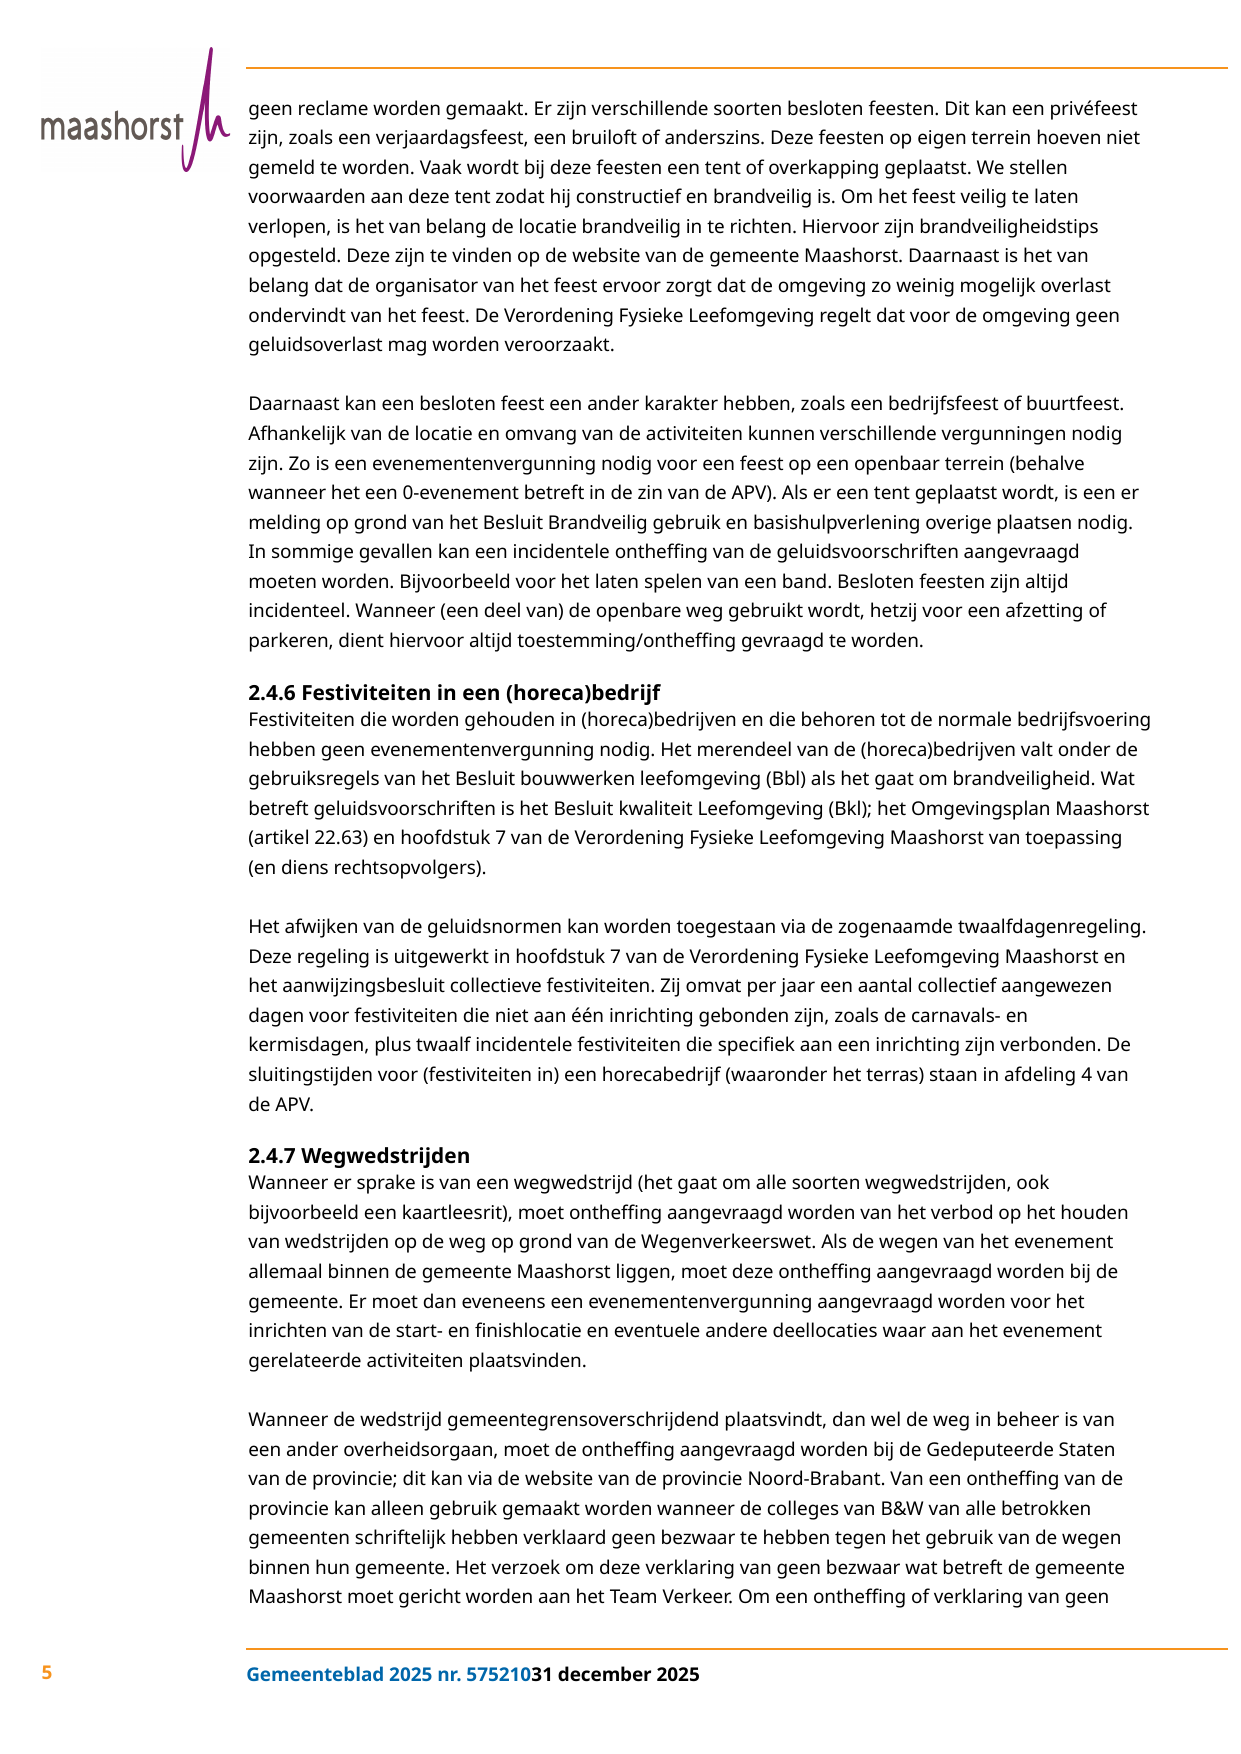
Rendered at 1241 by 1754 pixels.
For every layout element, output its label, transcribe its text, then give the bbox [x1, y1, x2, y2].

text 2.4.7 Wegwedstrijden [248, 1141, 1152, 1169]
text Het afwijken van de geluidsnormen kan worden toegestaan via de zogenaamde twaalfdagenregeling. Deze regeling is uitgewerkt in hoofdstuk 7 van de Verordening Fysieke Leefomgeving Maashorst en het aanwijzingsbesluit collectieve festiviteiten. Zij omvat per jaar een aantal collectief aangewezen dagen voor festiviteiten die niet aan één inrichting gebonden zijn, zoals de carnavals- en kermisdagen, plus twaalf incidentele festiviteiten die specifiek aan een inrichting zijn verbonden. De sluitingstijden voor (festiviteiten in) een horecabedrijf (waaronder het terras) staan in afdeling 4 van de APV. [248, 913, 1152, 1116]
picture [41, 47, 231, 172]
text Daarnaast kan een besloten feest een ander karakter hebben, zoals een bedrijfsfeest of buurtfeest. Afhankelijk van de locatie en omvang van de activiteiten kunnen verschillende vergunningen nodig zijn. Zo is een evenementenvergunning nodig voor een feest op een openbaar terrein (behalve wanneer het een 0-evenement betreft in de zin van de APV). Als er een tent geplaatst wordt, is een er melding op grond van het Besluit Brandveilig gebruik en basishulpverlening overige plaatsen nodig. In sommige gevallen kan een incidentele ontheffing van de geluidsvoorschriften aangevraagd moeten worden. Bijvoorbeeld voor het laten spelen van een band. Besloten feesten zijn altijd incidenteel. Wanneer (een deel van) de openbare weg gebruikt wordt, hetzij voor een afzetting of parkeren, dient hiervoor altijd toestemming/ontheffing gevraagd te worden. [248, 391, 1152, 653]
text Wanneer er sprake is van een wegwedstrijd (het gaat om alle soorten wegwedstrijden, ook bijvoorbeeld een kaartleesrit), moet ontheffing aangevraagd worden van het verbod op het houden van wedstrijden op de weg op grond van de Wegenverkeerswet. Als de wegen van het evenement allemaal binnen de gemeente Maashorst liggen, moet deze ontheffing aangevraagd worden bij de gemeente. Er moet dan eveneens een evenementenvergunning aangevraagd worden voor het inrichten van de start- en finishlocatie en eventuele andere deellocaties waar aan het evenement gerelateerde activiteiten plaatsvinden. [248, 1169, 1152, 1373]
text 2.4.6 Festiviteiten in een (horeca)bedrijf [248, 678, 1152, 706]
text Festiviteiten die worden gehouden in (horeca)bedrijven en die behoren tot de normale bedrijfsvoering hebben geen evenementenvergunning nodig. Het merendeel van de (horeca)bedrijven valt onder de gebruiksregels van het Besluit bouwwerken leefomgeving (Bbl) als het gaat om brandveiligheid. Wat betreft geluidsvoorschriften is het Besluit kwaliteit Leefomgeving (Bkl); het Omgevingsplan Maashorst (artikel 22.63) en hoofdstuk 7 van de Verordening Fysieke Leefomgeving Maashorst van toepassing (en diens rechtsopvolgers). [248, 706, 1152, 880]
text geen reclame worden gemaakt. Er zijn verschillende soorten besloten feesten. Dit kan een privéfeest zijn, zoals een verjaardagsfeest, een bruiloft of anderszins. Deze feesten op eigen terrein hoeven niet gemeld te worden. Vaak wordt bij deze feesten een tent of overkapping geplaatst. We stellen voorwaarden aan deze tent zodat hij constructief en brandveilig is. Om het feest veilig te laten verlopen, is het van belang de locatie brandveilig in te richten. Hiervoor zijn brandveiligheidstips opgesteld. Deze zijn te vinden op de website van de gemeente Maashorst. Daarnaast is het van belang dat de organisator van het feest ervoor zorgt dat de omgeving zo weinig mogelijk overlast ondervindt van het feest. De Verordening Fysieke Leefomgeving regelt dat voor de omgeving geen geluidsoverlast mag worden veroorzaakt. [248, 95, 1152, 357]
text Wanneer de wedstrijd gemeentegrensoverschrijdend plaatsvindt, dan wel de weg in beheer is van een ander overheidsorgaan, moet de ontheffing aangevraagd worden bij de Gedeputeerde Staten van de provincie; dit kan via de website van de provincie Noord-Brabant. Van een ontheffing van de provincie kan alleen gebruik gemaakt worden wanneer de colleges van B&W van alle betrokken gemeenten schriftelijk hebben verklaard geen bezwaar te hebben tegen het gebruik van de wegen binnen hun gemeente. Het verzoek om deze verklaring van geen bezwaar wat betreft de gemeente Maashorst moet gericht worden aan het Team Verkeer. Om een ontheffing of verklaring van geen [248, 1406, 1152, 1609]
